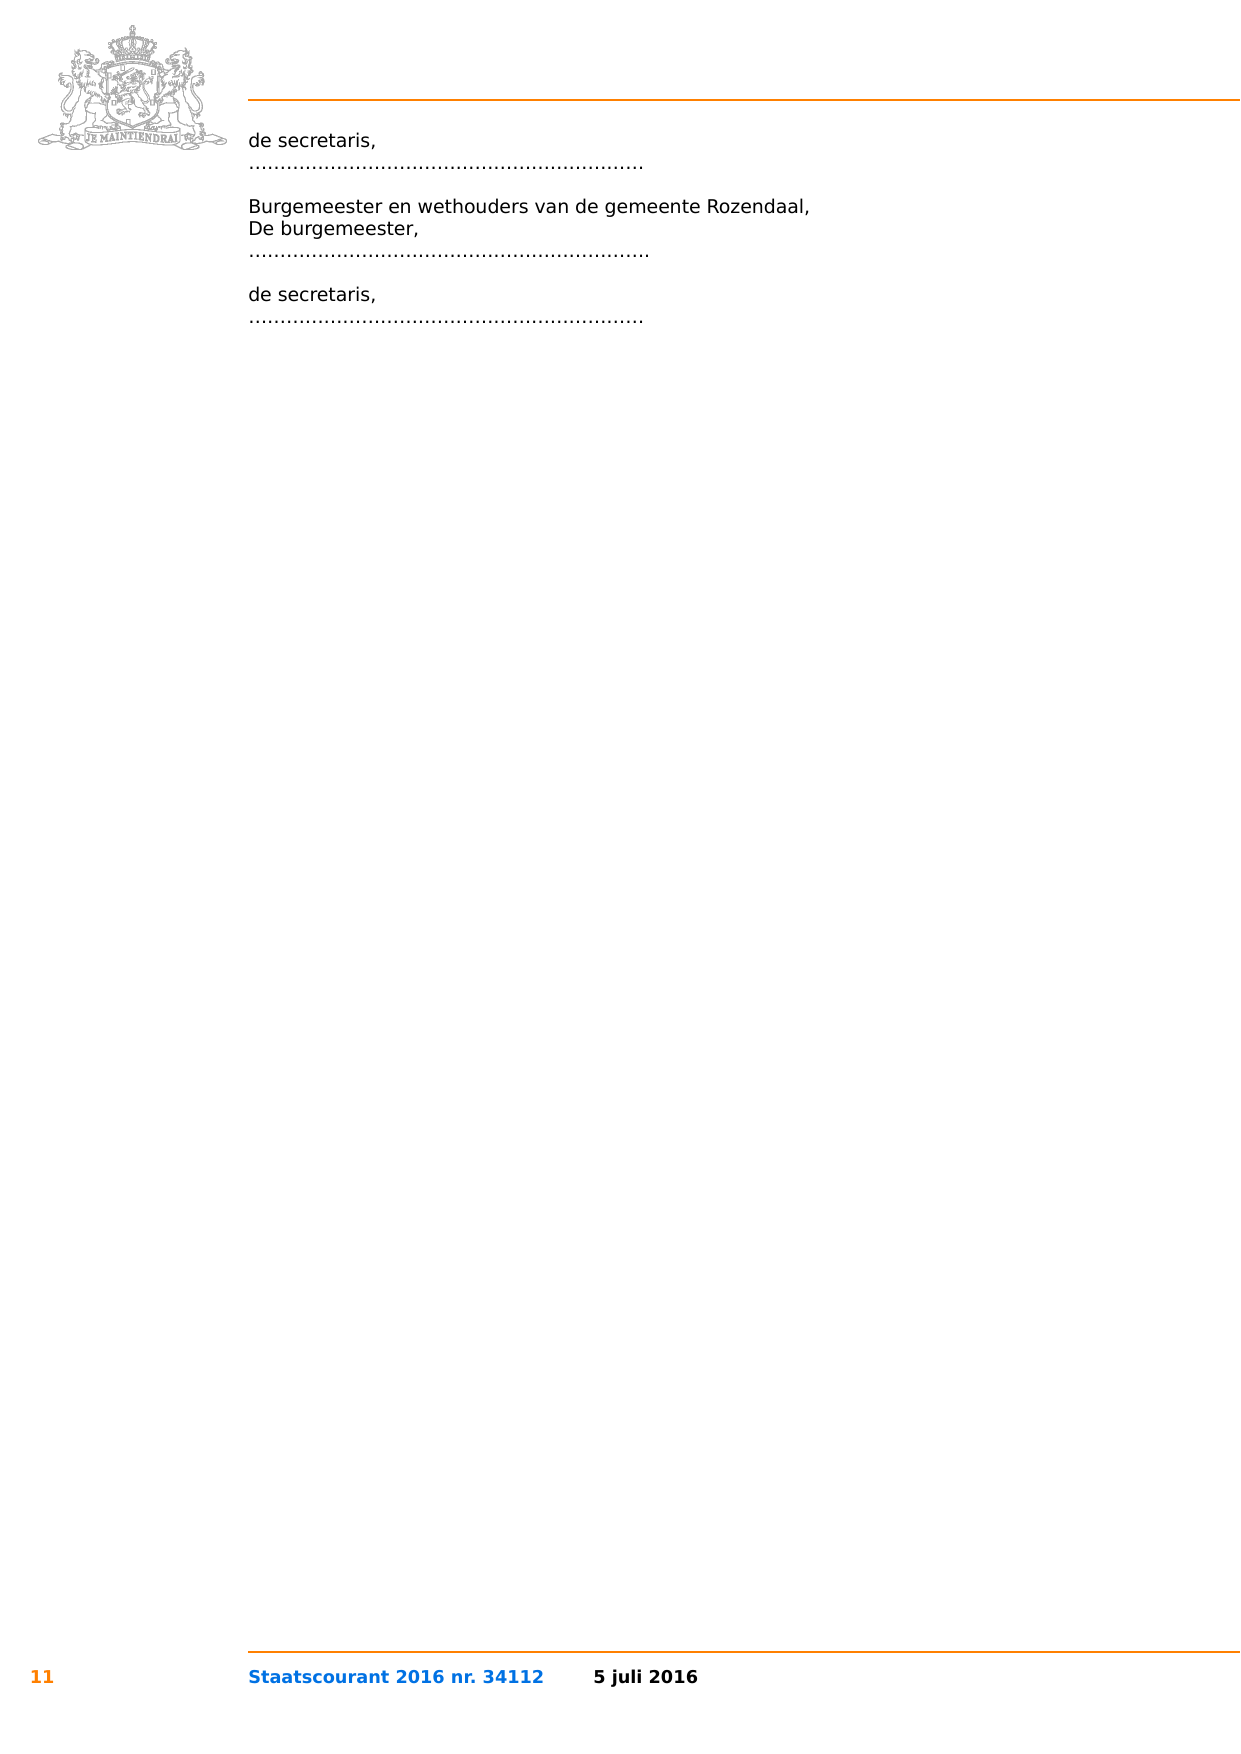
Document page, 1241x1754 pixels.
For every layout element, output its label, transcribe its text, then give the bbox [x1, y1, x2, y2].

text Burgemeester en wethouders van de gemeente Rozendaal, [248, 196, 1163, 218]
text ……………………………………………………… [248, 152, 1163, 174]
text ………………………………………………………. [248, 240, 1163, 262]
text de secretaris, [248, 283, 1163, 306]
picture [38, 25, 227, 150]
text ……………………………………………………… [248, 306, 1163, 327]
text De burgemeester, [248, 218, 1163, 240]
text de secretaris, [248, 130, 1163, 152]
